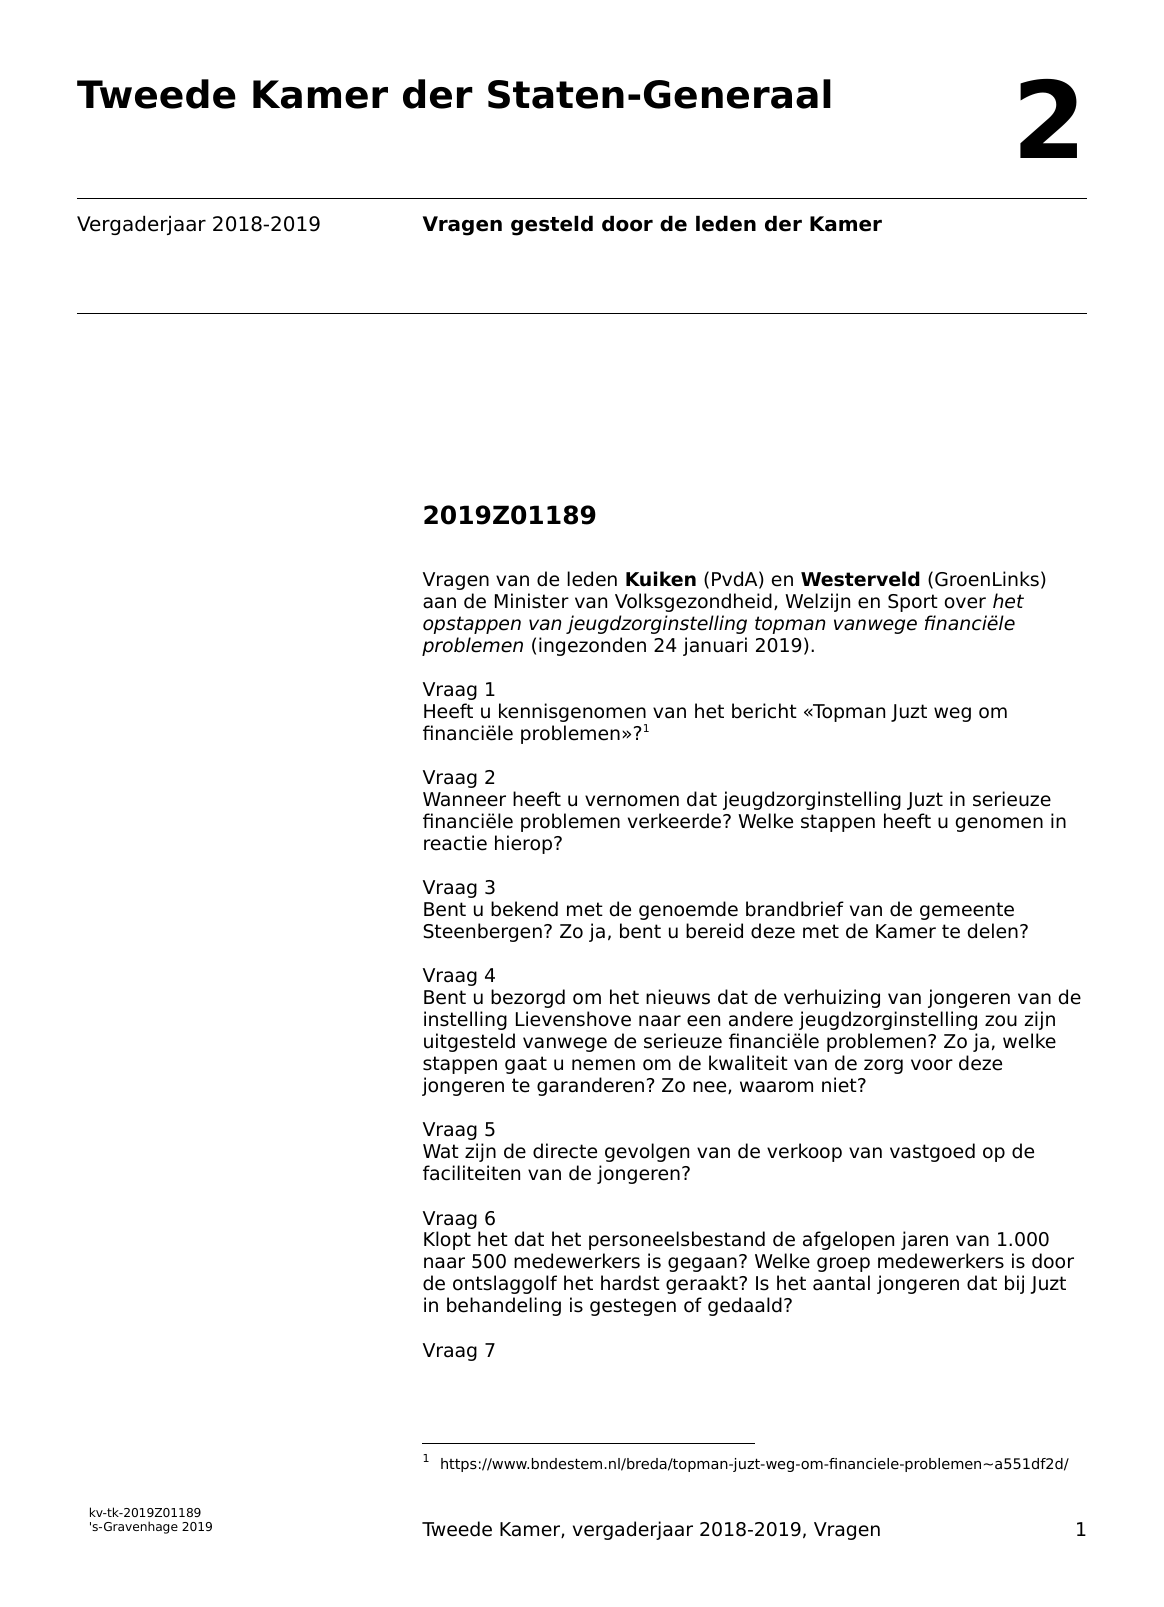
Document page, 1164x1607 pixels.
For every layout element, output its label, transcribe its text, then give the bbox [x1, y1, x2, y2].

text Wanneer heeft u vernomen dat jeugdzorginstelling Juzt in serieuze financiële problemen verkeerde? Welke stappen heeft u genomen in reactie hierop? [422, 789, 1087, 855]
text Vraag 2 [422, 767, 1087, 789]
table_cell Vergaderjaar 2018-2019 [77, 199, 422, 313]
text Vraag 6 [422, 1207, 1087, 1229]
text Vraag 4 [422, 965, 1087, 987]
text Vraag 5 [422, 1119, 1087, 1141]
text Vraag 3 [422, 877, 1087, 899]
text Bent u bezorgd om het nieuws dat de verhuizing van jongeren van de instelling Lievenshove naar een andere jeugdzorginstelling zou zijn uitgesteld vanwege de serieuze financiële problemen? Zo ja, welke stappen gaat u nemen om de kwaliteit van de zorg voor deze jongeren te garanderen? Zo nee, waarom niet? [422, 987, 1087, 1097]
table_cell Vragen gesteld door de leden der Kamer [422, 199, 1087, 313]
table_header Tweede Kamer der Staten-Generaal [77, 59, 886, 198]
text Vragen van de leden Kuiken (PvdA) en Westerveld (GroenLinks) aan de Minister van Volksgezondheid, Welzijn en Sport over het opstappen van jeugdzorginstelling topman vanwege financiële problemen (ingezonden 24 januari 2019). [422, 569, 1087, 657]
text Vraag 7 [422, 1339, 1087, 1361]
text Heeft u kennisgenomen van het bericht «Topman Juzt weg om financiële problemen»? [422, 701, 1087, 745]
text kv-tk-2019Z01189 [88, 1506, 323, 1520]
text Wat zijn de directe gevolgen van de verkoop van vastgoed op de faciliteiten van de jongeren? [422, 1141, 1087, 1185]
text Klopt het dat het personeelsbestand de afgelopen jaren van 1.000 naar 500 medewerkers is gegaan? Welke groep medewerkers is door de ontslaggolf het hardst geraakt? Is het aantal jongeren dat bij Juzt in behandeling is gestegen of gedaald? [422, 1229, 1087, 1317]
text https://www.bndestem.nl/breda/topman-juzt-weg-om-financiele-problemen~a551df2d/ [422, 1452, 1087, 1474]
text 's-Gravenhage 2019 [88, 1520, 323, 1534]
text Bent u bekend met de genoemde brandbrief van de gemeente Steenbergen? Zo ja, bent u bereid deze met de Kamer te delen? [422, 899, 1087, 943]
text 2019Z01189 [422, 501, 1087, 531]
table_header 2 [886, 59, 1087, 198]
text Vraag 1 [422, 679, 1087, 701]
